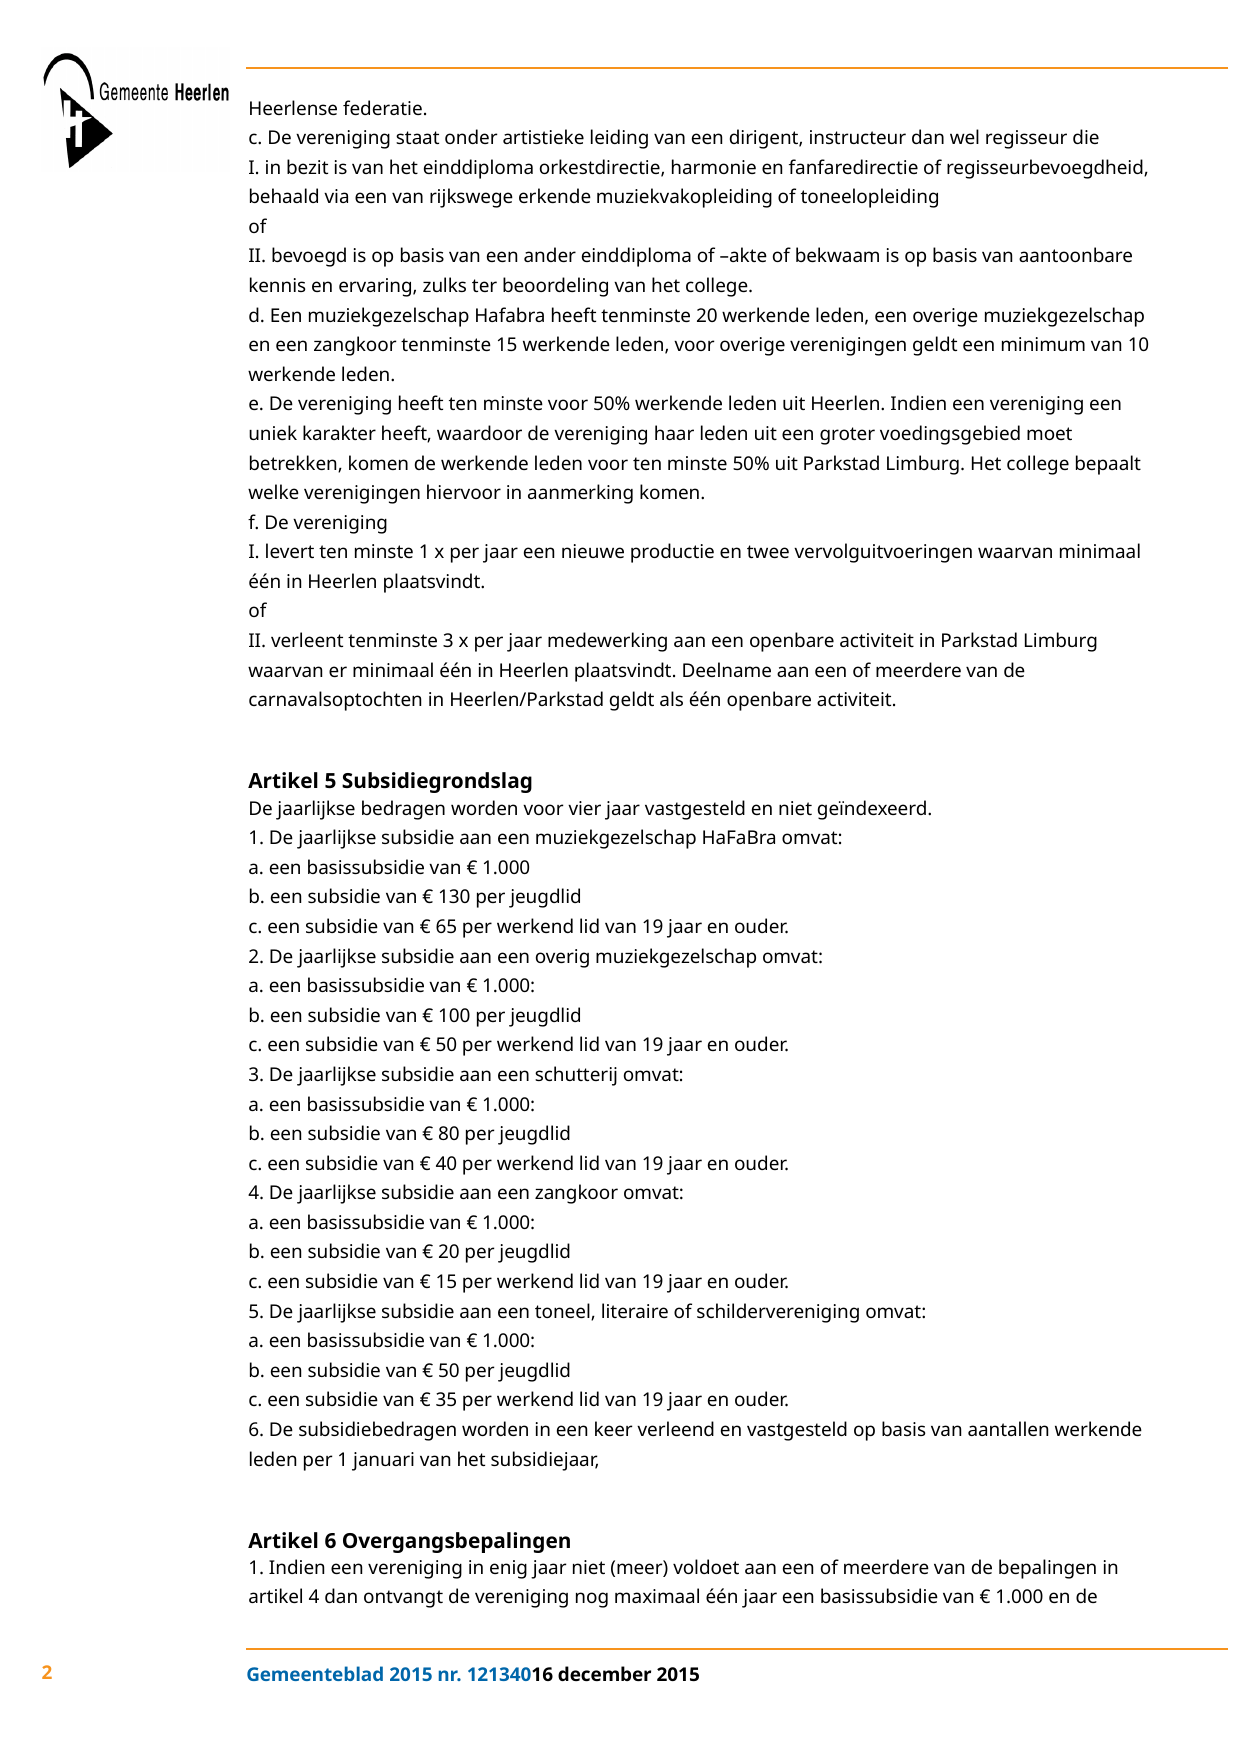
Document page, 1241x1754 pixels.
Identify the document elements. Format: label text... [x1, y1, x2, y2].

text c. De vereniging staat onder artistieke leiding van een dirigent, instructeur dan wel regisseur die [248, 124, 1152, 150]
text I. levert ten minste 1 x per jaar een nieuwe productie en twee vervolguitvoeringen waarvan minimaal één in Heerlen plaatsvindt. [248, 538, 1152, 594]
text c. een subsidie van € 15 per werkend lid van 19 jaar en ouder. [248, 1268, 1152, 1294]
text b. een subsidie van € 130 per jeugdlid [248, 884, 1152, 909]
text c. een subsidie van € 50 per werkend lid van 19 jaar en ouder. [248, 1032, 1152, 1057]
picture [41, 47, 231, 172]
text Heerlense federatie. [248, 95, 1152, 121]
text 1. Indien een vereniging in enig jaar niet (meer) voldoet aan een of meerdere van de bepalingen in artikel 4 dan ontvangt de vereniging nog maximaal één jaar een basissubsidie van € 1.000 en de [248, 1554, 1152, 1609]
text 6. De subsidiebedragen worden in een keer verleend en vastgesteld op basis van aantallen werkende leden per 1 januari van het subsidiejaar, [248, 1416, 1152, 1471]
text f. De vereniging [248, 509, 1152, 535]
text a. een basissubsidie van € 1.000: [248, 1209, 1152, 1235]
text 5. De jaarlijkse subsidie aan een toneel, literaire of schildervereniging omvat: [248, 1298, 1152, 1323]
text 1. De jaarlijkse subsidie aan een muziekgezelschap HaFaBra omvat: [248, 824, 1152, 850]
text 2. De jaarlijkse subsidie aan een overig muziekgezelschap omvat: [248, 943, 1152, 968]
text a. een basissubsidie van € 1.000: [248, 1091, 1152, 1116]
text d. Een muziekgezelschap Hafabra heeft tenminste 20 werkende leden, een overige muziekgezelschap en een zangkoor tenminste 15 werkende leden, voor overige verenigingen geldt een minimum van 10 werkende leden. [248, 302, 1152, 387]
text c. een subsidie van € 40 per werkend lid van 19 jaar en ouder. [248, 1150, 1152, 1176]
text of [248, 213, 1152, 239]
text c. een subsidie van € 65 per werkend lid van 19 jaar en ouder. [248, 913, 1152, 939]
text b. een subsidie van € 100 per jeugdlid [248, 1002, 1152, 1028]
text b. een subsidie van € 50 per jeugdlid [248, 1357, 1152, 1383]
text a. een basissubsidie van € 1.000 [248, 854, 1152, 880]
text a. een basissubsidie van € 1.000: [248, 1327, 1152, 1353]
text b. een subsidie van € 20 per jeugdlid [248, 1239, 1152, 1264]
text I. in bezit is van het einddiploma orkestdirectie, harmonie en fanfaredirectie of regisseurbevoegdheid, behaald via een van rijkswege erkende muziekvakopleiding of toneelopleiding [248, 154, 1152, 209]
text De jaarlijkse bedragen worden voor vier jaar vastgesteld en niet geïndexeerd. [248, 795, 1152, 821]
text 4. De jaarlijkse subsidie aan een zangkoor omvat: [248, 1179, 1152, 1205]
text e. De vereniging heeft ten minste voor 50% werkende leden uit Heerlen. Indien een vereniging een uniek karakter heeft, waardoor de vereniging haar leden uit een groter voedingsgebied moet betrekken, komen de werkende leden voor ten minste 50% uit Parkstad Limburg. Het college bepaalt welke verenigingen hiervoor in aanmerking komen. [248, 391, 1152, 505]
text 3. De jaarlijkse subsidie aan een schutterij omvat: [248, 1061, 1152, 1087]
text b. een subsidie van € 80 per jeugdlid [248, 1120, 1152, 1146]
text Artikel 6 Overgangsbepalingen [248, 1526, 1152, 1554]
text Artikel 5 Subsidiegrondslag [248, 766, 1152, 795]
text c. een subsidie van € 35 per werkend lid van 19 jaar en ouder. [248, 1387, 1152, 1412]
text a. een basissubsidie van € 1.000: [248, 972, 1152, 998]
text of [248, 598, 1152, 623]
text II. verleent tenminste 3 x per jaar medewerking aan een openbare activiteit in Parkstad Limburg waarvan er minimaal één in Heerlen plaatsvindt. Deelname aan een of meerdere van de carnavalsoptochten in Heerlen/Parkstad geldt als één openbare activiteit. [248, 627, 1152, 712]
text II. bevoegd is op basis van een ander einddiploma of –akte of bekwaam is op basis van aantoonbare kennis en ervaring, zulks ter beoordeling van het college. [248, 243, 1152, 298]
